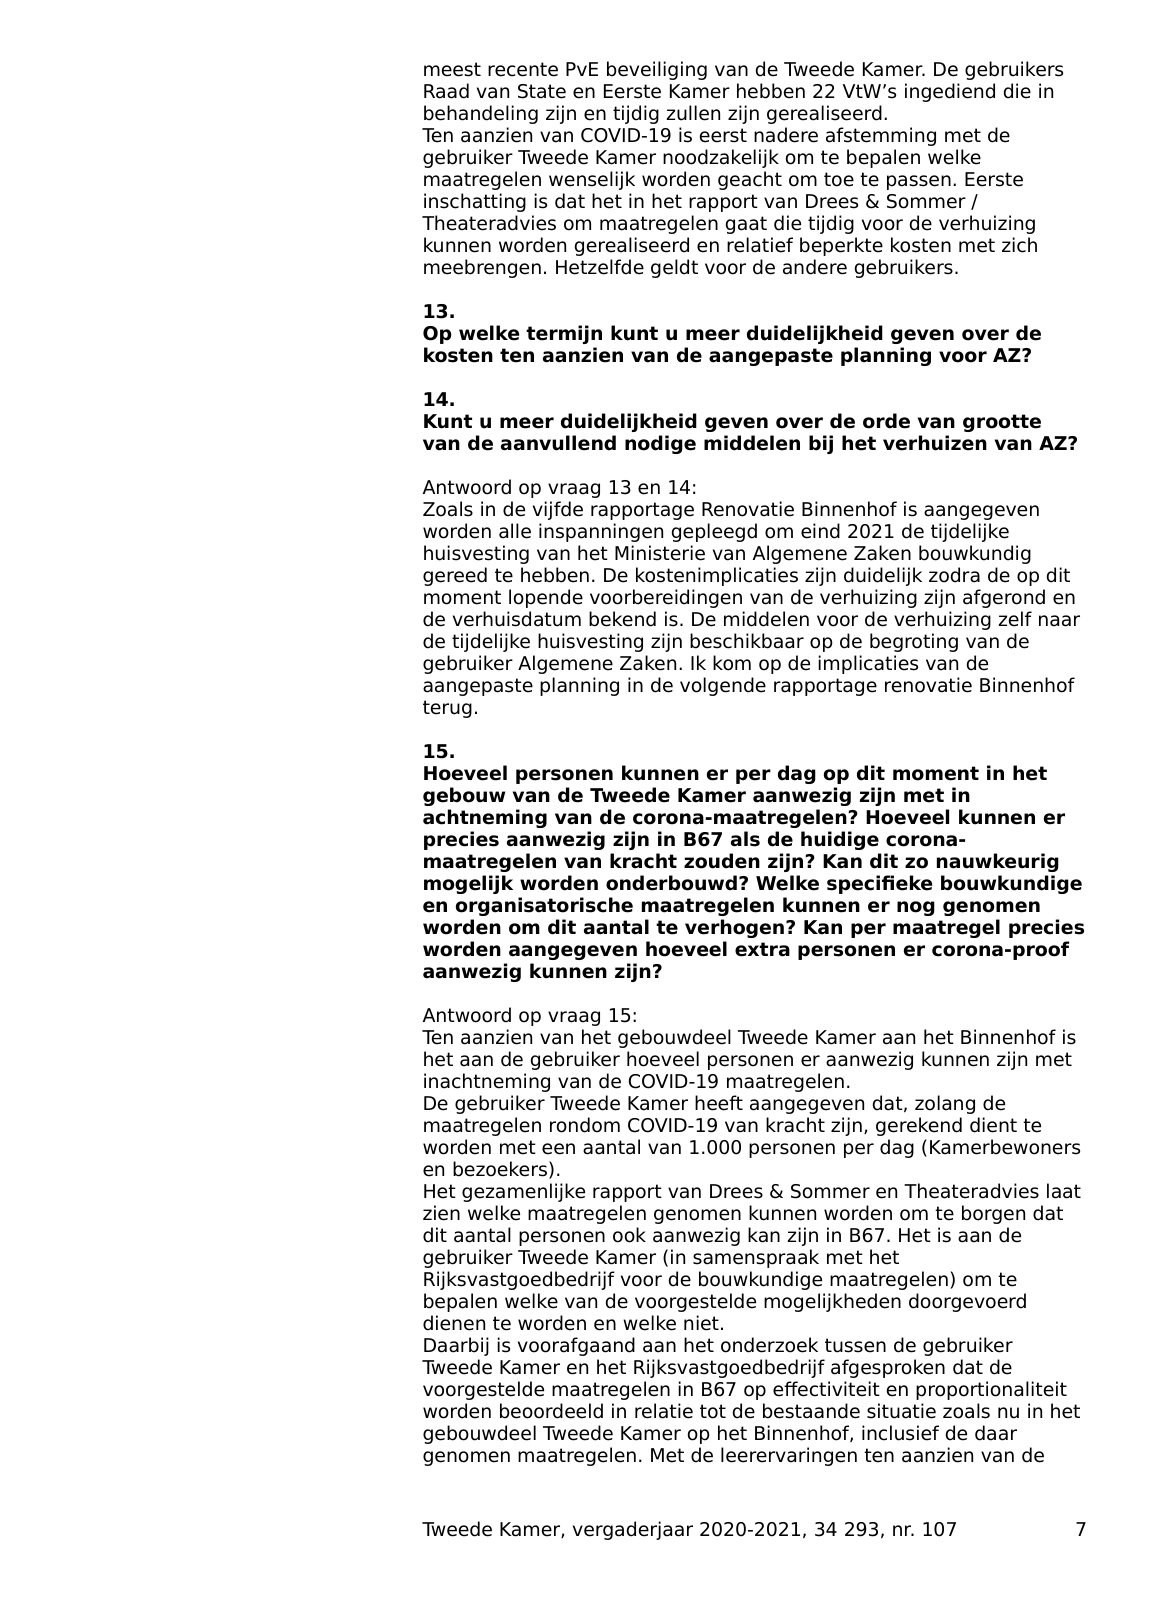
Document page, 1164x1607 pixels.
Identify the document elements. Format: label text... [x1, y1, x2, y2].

text Antwoord op vraag 13 en 14: [422, 477, 1087, 499]
text Zoals in de vijfde rapportage Renovatie Binnenhof is aangegeven worden alle inspanningen gepleegd om eind 2021 de tijdelijke huisvesting van het Ministerie van Algemene Zaken bouwkundig gereed te hebben. De kostenimplicaties zijn duidelijk zodra de op dit moment lopende voorbereidingen van de verhuizing zijn afgerond en de verhuisdatum bekend is. De middelen voor de verhuizing zelf naar de tijdelijke huisvesting zijn beschikbaar op de begroting van de gebruiker Algemene Zaken. Ik kom op de implicaties van de aangepaste planning in de volgende rapportage renovatie Binnenhof terug. [422, 499, 1087, 719]
text Daarbij is voorafgaand aan het onderzoek tussen de gebruiker Tweede Kamer en het Rijksvastgoedbedrijf afgesproken dat de voorgestelde maatregelen in B67 op effectiviteit en proportionaliteit worden beoordeeld in relatie tot de bestaande situatie zoals nu in het gebouwdeel Tweede Kamer op het Binnenhof, inclusief de daar genomen maatregelen. Met de leerervaringen ten aanzien van de [422, 1335, 1087, 1467]
text Kunt u meer duidelijkheid geven over de orde van grootte van de aanvullend nodige middelen bij het verhuizen van AZ? [422, 411, 1087, 455]
text Hoeveel personen kunnen er per dag op dit moment in het gebouw van de Tweede Kamer aanwezig zijn met in achtneming van de corona-maatregelen? Hoeveel kunnen er precies aanwezig zijn in B67 als de huidige corona-maatregelen van kracht zouden zijn? Kan dit zo nauwkeurig mogelijk worden onderbouwd? Welke specifieke bouwkundige en organisatorische maatregelen kunnen er nog genomen worden om dit aantal te verhogen? Kan per maatregel precies worden aangegeven hoeveel extra personen er corona-proof aanwezig kunnen zijn? [422, 763, 1087, 983]
text Ten aanzien van het gebouwdeel Tweede Kamer aan het Binnenhof is het aan de gebruiker hoeveel personen er aanwezig kunnen zijn met inachtneming van de COVID-19 maatregelen. [422, 1027, 1087, 1093]
text Op welke termijn kunt u meer duidelijkheid geven over de kosten ten aanzien van de aangepaste planning voor AZ? [422, 323, 1087, 367]
text Ten aanzien van COVID-19 is eerst nadere afstemming met de gebruiker Tweede Kamer noodzakelijk om te bepalen welke maatregelen wenselijk worden geacht om toe te passen. Eerste inschatting is dat het in het rapport van Drees & Sommer / Theateradvies om maatregelen gaat die tijdig voor de verhuizing kunnen worden gerealiseerd en relatief beperkte kosten met zich meebrengen. Hetzelfde geldt voor de andere gebruikers. [422, 125, 1087, 279]
text meest recente PvE beveiliging van de Tweede Kamer. De gebruikers Raad van State en Eerste Kamer hebben 22 VtW’s ingediend die in behandeling zijn en tijdig zullen zijn gerealiseerd. [422, 59, 1087, 125]
text De gebruiker Tweede Kamer heeft aangegeven dat, zolang de maatregelen rondom COVID-19 van kracht zijn, gerekend dient te worden met een aantal van 1.000 personen per dag (Kamerbewoners en bezoekers). [422, 1093, 1087, 1181]
text Het gezamenlijke rapport van Drees & Sommer en Theateradvies laat zien welke maatregelen genomen kunnen worden om te borgen dat dit aantal personen ook aanwezig kan zijn in B67. Het is aan de gebruiker Tweede Kamer (in samenspraak met het Rijksvastgoedbedrijf voor de bouwkundige maatregelen) om te bepalen welke van de voorgestelde mogelijkheden doorgevoerd dienen te worden en welke niet. [422, 1181, 1087, 1335]
text 14. [422, 389, 1087, 411]
text 15. [422, 741, 1087, 763]
text Antwoord op vraag 15: [422, 1005, 1087, 1027]
text 13. [422, 301, 1087, 323]
